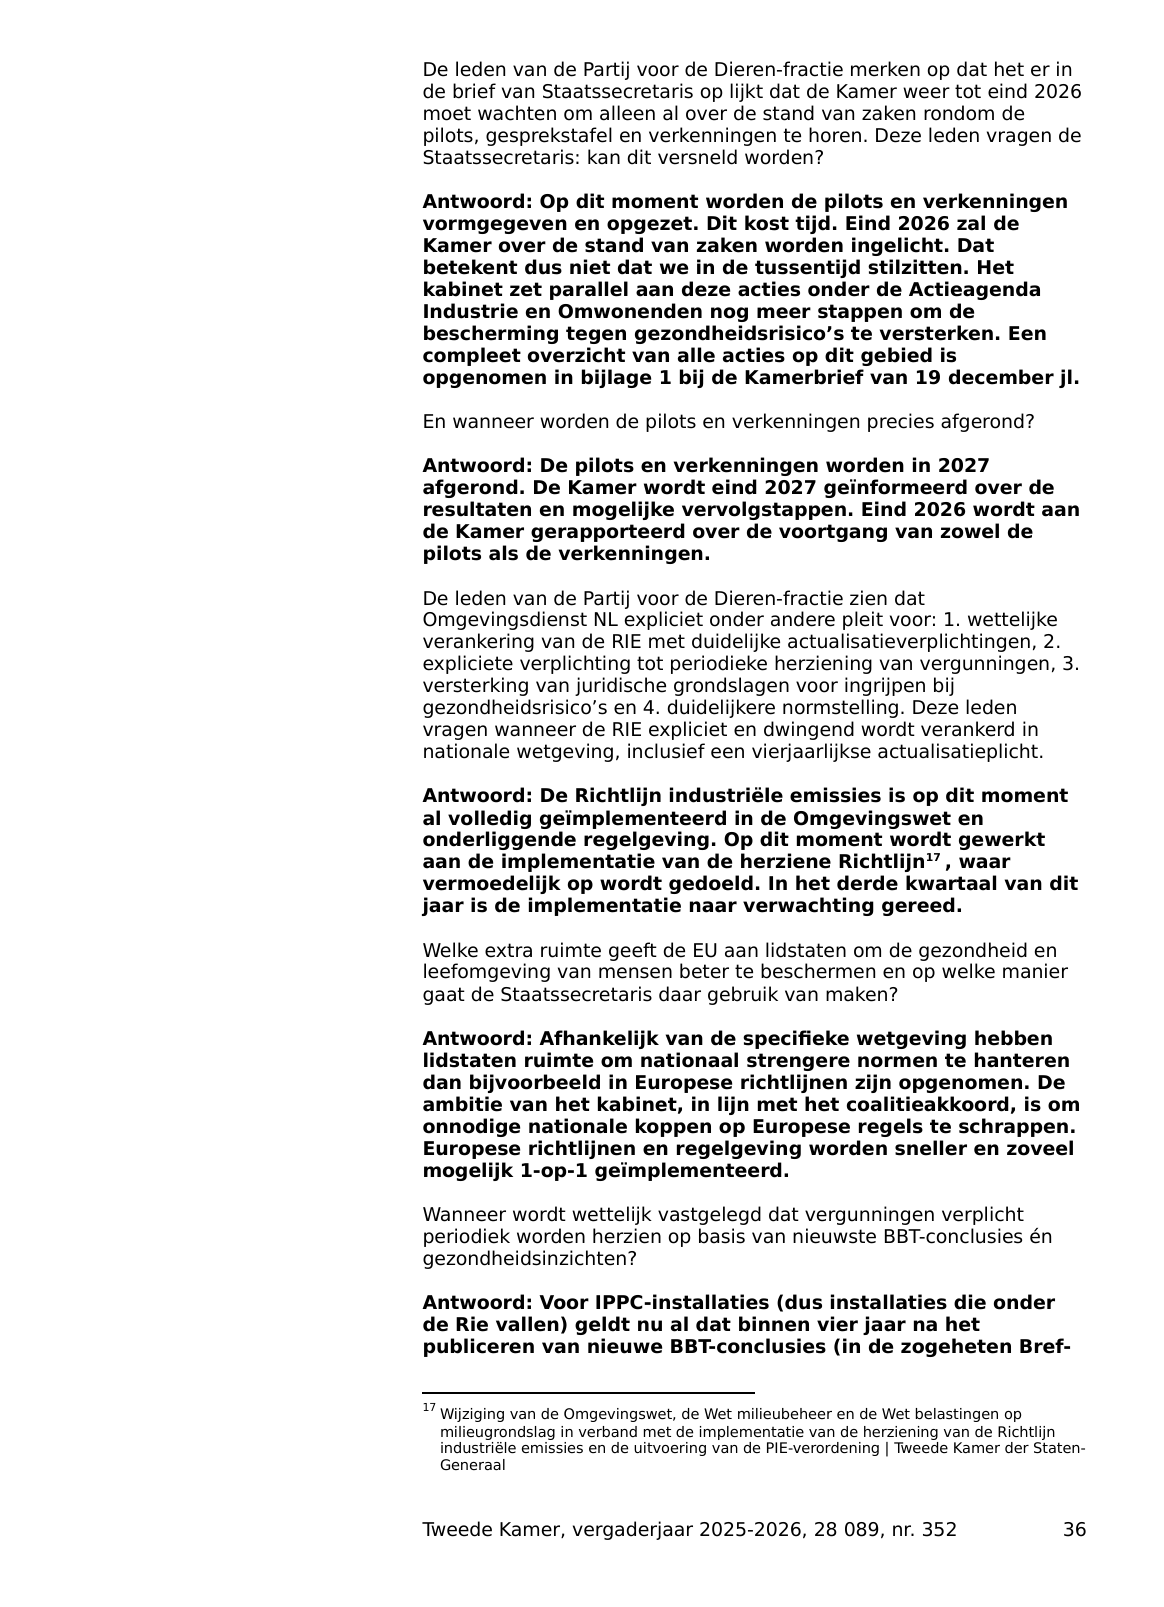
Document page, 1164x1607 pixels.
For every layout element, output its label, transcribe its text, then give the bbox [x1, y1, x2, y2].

text Antwoord: Afhankelijk van de specifieke wetgeving hebben lidstaten ruimte om nationaal strengere normen te hanteren dan bijvoorbeeld in Europese richtlijnen zijn opgenomen. De ambitie van het kabinet, in lijn met het coalitieakkoord, is om onnodige nationale koppen op Europese regels te schrappen. Europese richtlijnen en regelgeving worden sneller en zoveel mogelijk 1-op-1 geïmplementeerd. [422, 1028, 1087, 1181]
text Antwoord: Voor IPPC-installaties (dus installaties die onder de Rie vallen) geldt nu al dat binnen vier jaar na het publiceren van nieuwe BBT-conclusies (in de zogeheten Bref- [422, 1292, 1087, 1358]
text En wanneer worden de pilots en verkenningen precies afgerond? [422, 411, 1087, 433]
text Antwoord: De pilots en verkenningen worden in 2027 afgerond. De Kamer wordt eind 2027 geïnformeerd over de resultaten en mogelijke vervolgstappen. Eind 2026 wordt aan de Kamer gerapporteerd over de voortgang van zowel de pilots als de verkenningen. [422, 455, 1087, 565]
text Wanneer wordt wettelijk vastgelegd dat vergunningen verplicht periodiek worden herzien op basis van nieuwste BBT-conclusies én gezondheidsinzichten? [422, 1204, 1087, 1269]
text Welke extra ruimte geeft de EU aan lidstaten om de gezondheid en leefomgeving van mensen beter te beschermen en op welke manier gaat de Staatssecretaris daar gebruik van maken? [422, 939, 1087, 1005]
text Antwoord: Op dit moment worden de pilots en verkenningen vormgegeven en opgezet. Dit kost tijd. Eind 2026 zal de Kamer over de stand van zaken worden ingelicht. Dat betekent dus niet dat we in de tussentijd stilzitten. Het kabinet zet parallel aan deze acties onder de Actieagenda Industrie en Omwonenden nog meer stappen om de bescherming tegen gezondheidsrisico’s te versterken. Een compleet overzicht van alle acties op dit gebied is opgenomen in bijlage 1 bij de Kamerbrief van 19 december jl. [422, 191, 1087, 389]
text Antwoord: De Richtlijn industriële emissies is op dit moment al volledig geïmplementeerd in de Omgevingswet en onderliggende regelgeving. Op dit moment wordt gewerkt aan de implementatie van de herziene Richtlijn, waar vermoedelijk op wordt gedoeld. In het derde kwartaal van dit jaar is de implementatie naar verwachting gereed. [422, 785, 1087, 917]
text Wijziging van de Omgevingswet, de Wet milieubeheer en de Wet belastingen op milieugrondslag in verband met de implementatie van de herziening van de Richtlijn industriële emissies en de uitvoering van de PIE-verordening | Tweede Kamer der Staten-Generaal [422, 1402, 1087, 1474]
text De leden van de Partij voor de Dieren-fractie merken op dat het er in de brief van Staatssecretaris op lijkt dat de Kamer weer tot eind 2026 moet wachten om alleen al over de stand van zaken rondom de pilots, gesprekstafel en verkenningen te horen. Deze leden vragen de Staatssecretaris: kan dit versneld worden? [422, 59, 1087, 169]
text De leden van de Partij voor de Dieren-fractie zien dat Omgevingsdienst NL expliciet onder andere pleit voor: 1. wettelijke verankering van de RIE met duidelijke actualisatieverplichtingen, 2. expliciete verplichting tot periodieke herziening van vergunningen, 3. versterking van juridische grondslagen voor ingrijpen bij gezondheidsrisico’s en 4. duidelijkere normstelling. Deze leden vragen wanneer de RIE expliciet en dwingend wordt verankerd in nationale wetgeving, inclusief een vierjaarlijkse actualisatieplicht. [422, 587, 1087, 763]
